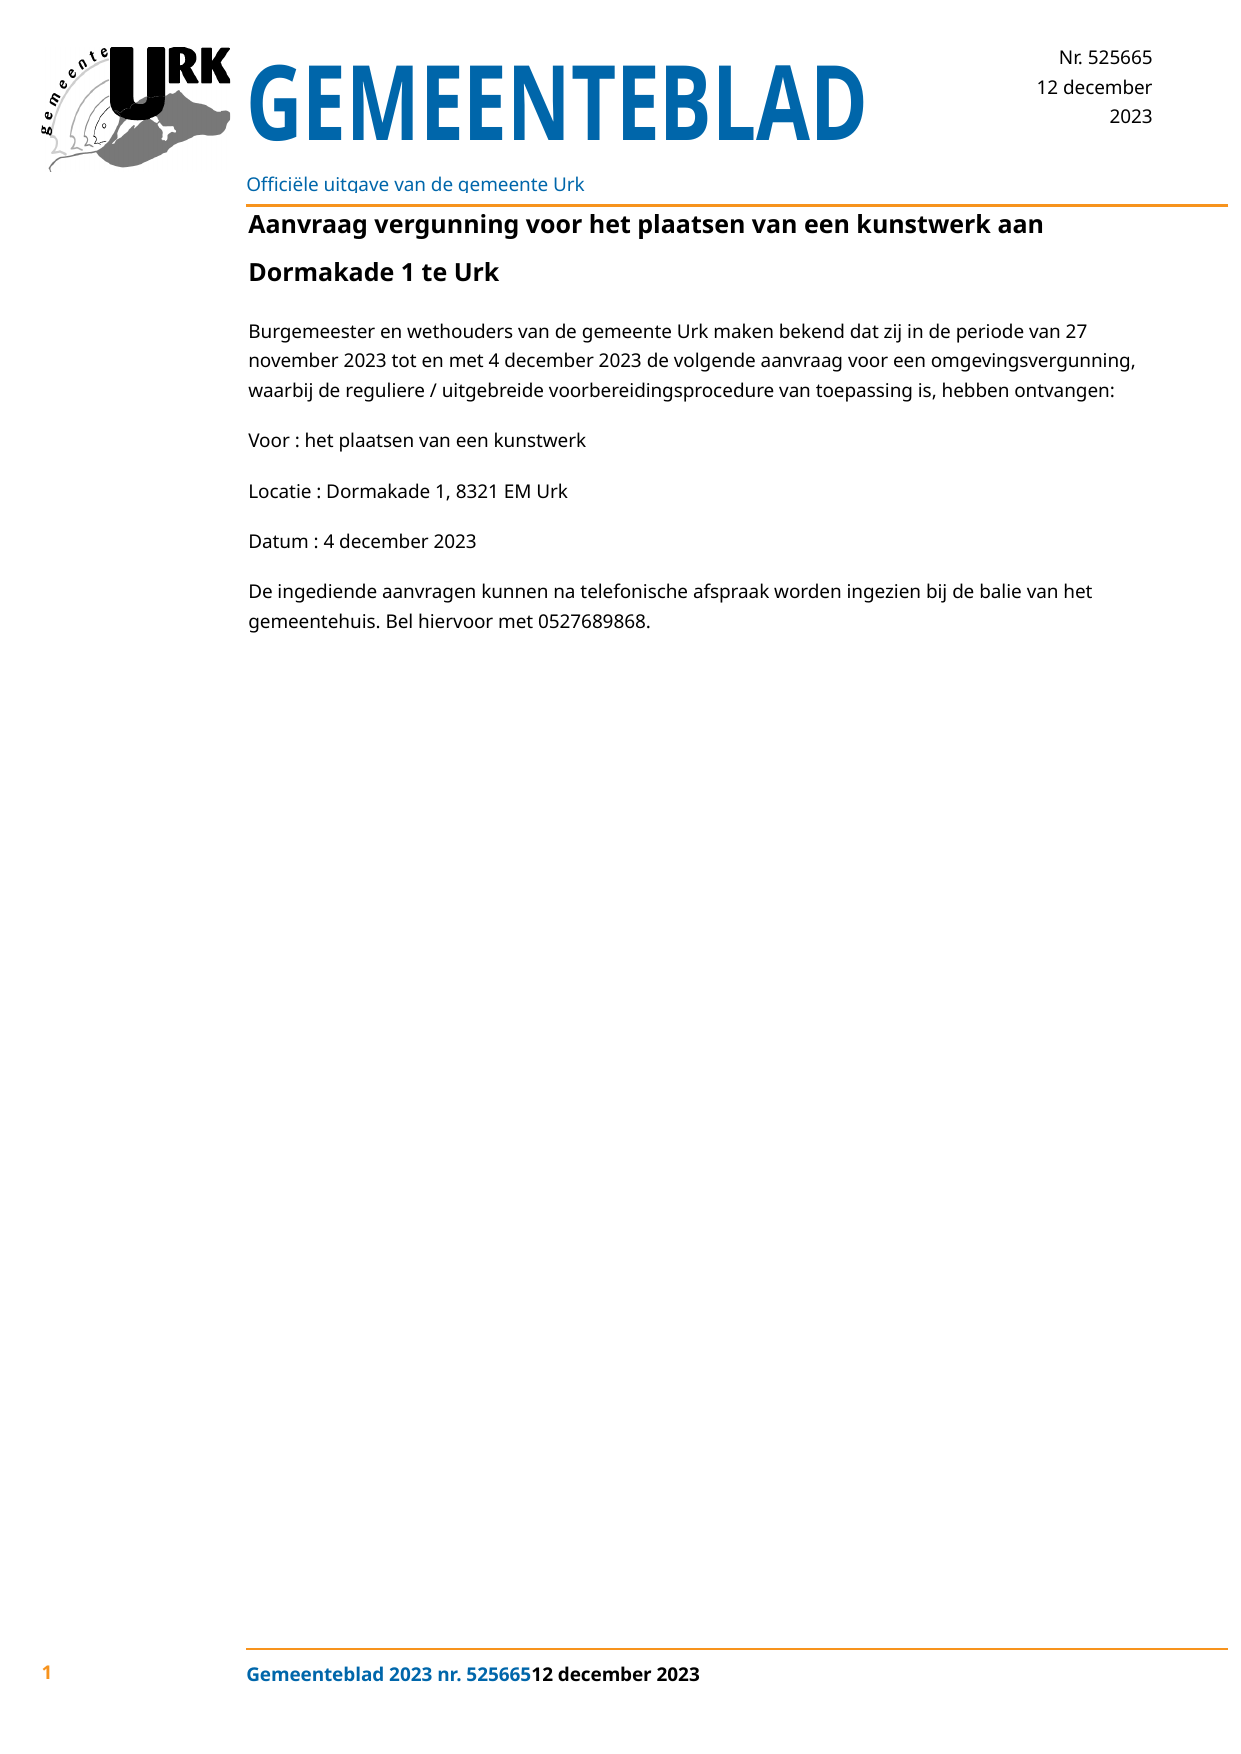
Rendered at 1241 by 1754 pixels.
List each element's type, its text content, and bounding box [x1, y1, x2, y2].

text Locatie : Dormakade 1, 8321 EM Urk [248, 478, 1152, 504]
text Aanvraag vergunning voor het plaatsen van een kunstwerk aan Dormakade 1 te Urk [248, 207, 1152, 288]
text Datum : 4 december 2023 [248, 528, 1152, 554]
text Burgemeester en wethouders van de gemeente Urk maken bekend dat zij in de periode van 27 november 2023 tot en met 4 december 2023 de volgende aanvraag voor een omgevingsvergunning, waarbij de reguliere / uitgebreide voorbereidingsprocedure van toepassing is, hebben ontvangen: [248, 318, 1152, 403]
text Voor : het plaatsen van een kunstwerk [248, 427, 1152, 453]
text De ingediende aanvragen kunnen na telefonische afspraak worden ingezien bij de balie van het gemeentehuis. Bel hiervoor met 0527689868. [248, 579, 1152, 634]
picture [41, 47, 231, 172]
